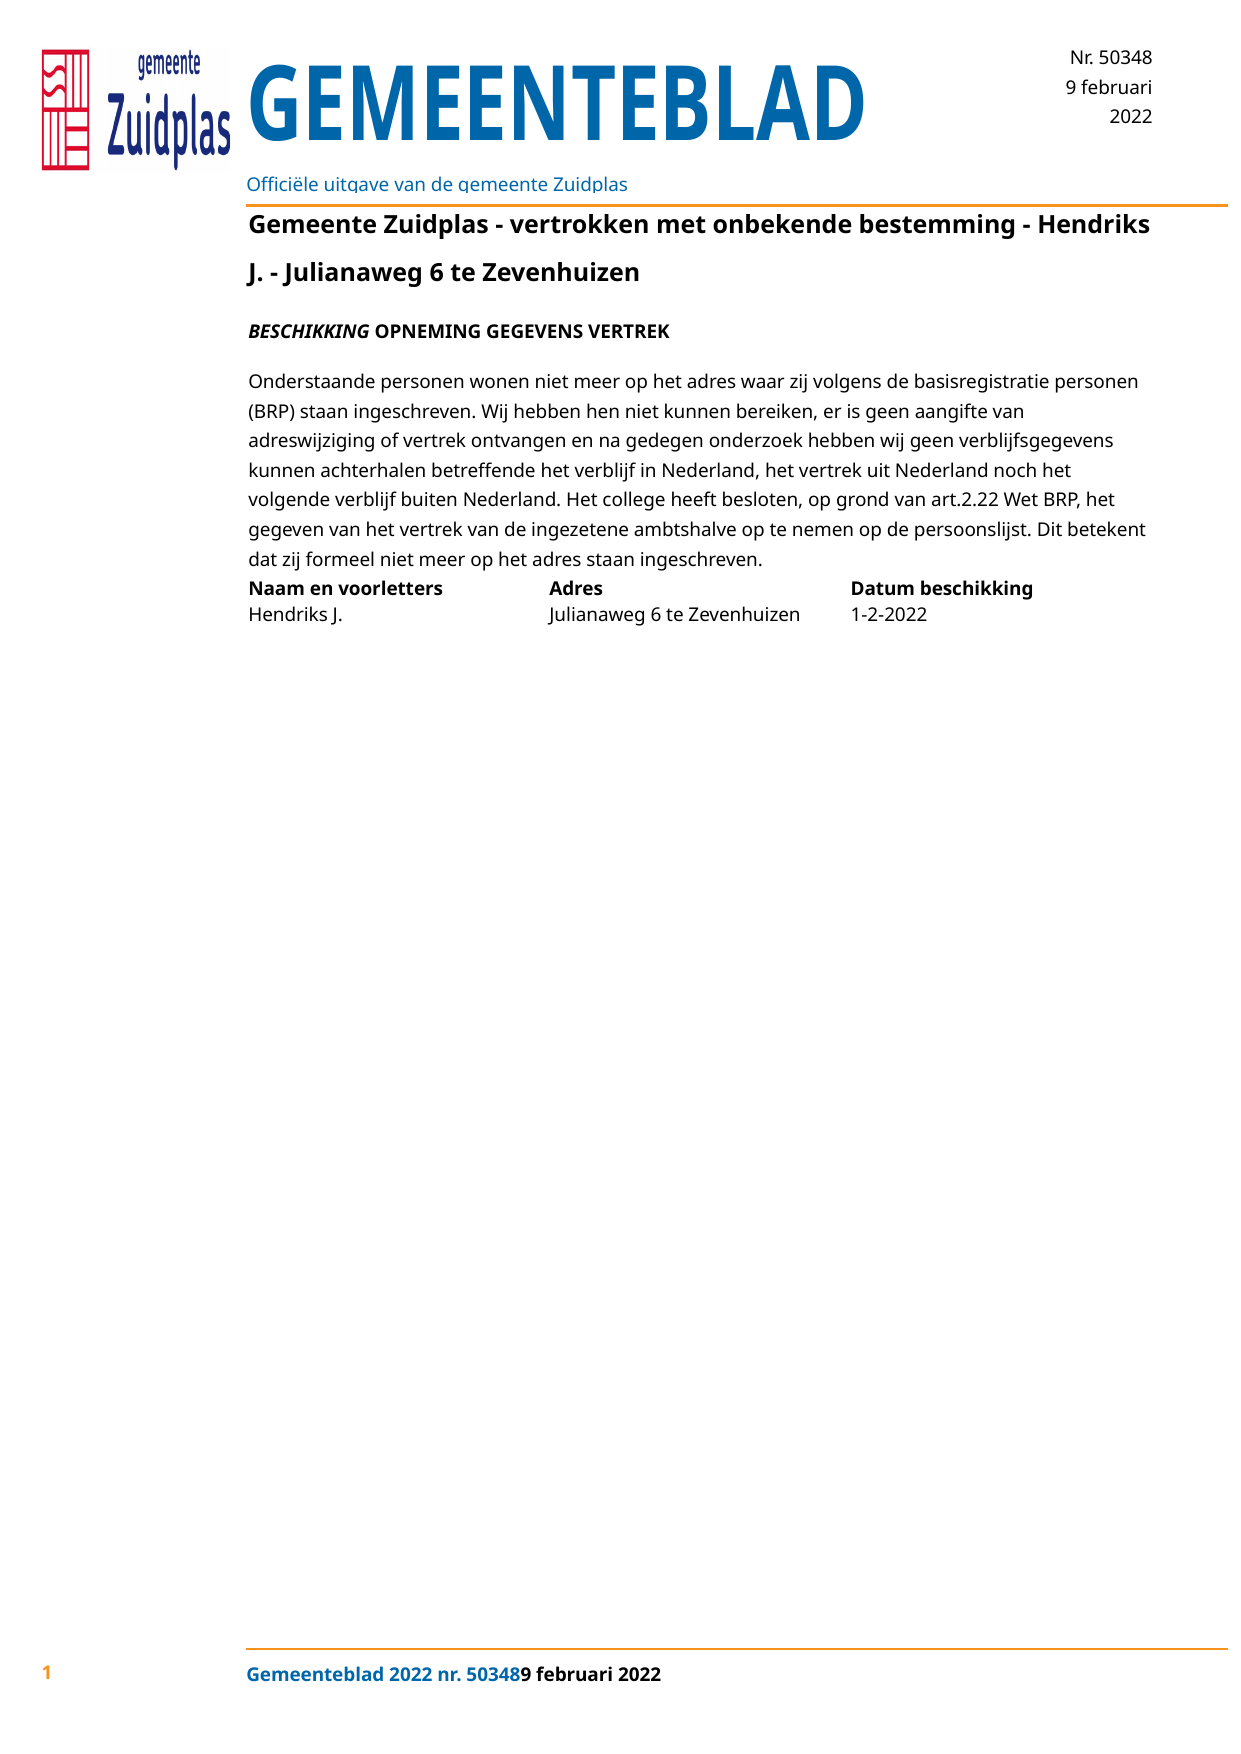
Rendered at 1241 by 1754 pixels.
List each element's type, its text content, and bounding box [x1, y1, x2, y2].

picture [41, 47, 231, 172]
table_cell Hendriks J. [248, 601, 549, 627]
table_header Adres [549, 576, 850, 601]
table_header Datum beschikking [850, 576, 1152, 601]
text BESCHIKKING OPNEMING GEGEVENS VERTREK [248, 318, 1152, 344]
table_header Naam en voorletters [248, 576, 549, 601]
table_cell 1-2-2022 [850, 601, 1152, 627]
text Onderstaande personen wonen niet meer op het adres waar zij volgens de basisregistratie personen (BRP) staan ingeschreven. Wij hebben hen niet kunnen bereiken, er is geen aangifte van adreswijziging of vertrek ontvangen en na gedegen onderzoek hebben wij geen verblijfsgegevens kunnen achterhalen betreffende het verblijf in Nederland, het vertrek uit Nederland noch het volgende verblijf buiten Nederland. Het college heeft besloten, op grond van art.2.22 Wet BRP, het gegeven van het vertrek van de ingezetene ambtshalve op te nemen op de persoonslijst. Dit betekent dat zij formeel niet meer op het adres staan ingeschreven. [248, 368, 1152, 572]
text Gemeente Zuidplas - vertrokken met onbekende bestemming - Hendriks J. - Julianaweg 6 te Zevenhuizen [248, 207, 1152, 288]
table_cell Julianaweg 6 te Zevenhuizen [549, 601, 850, 627]
